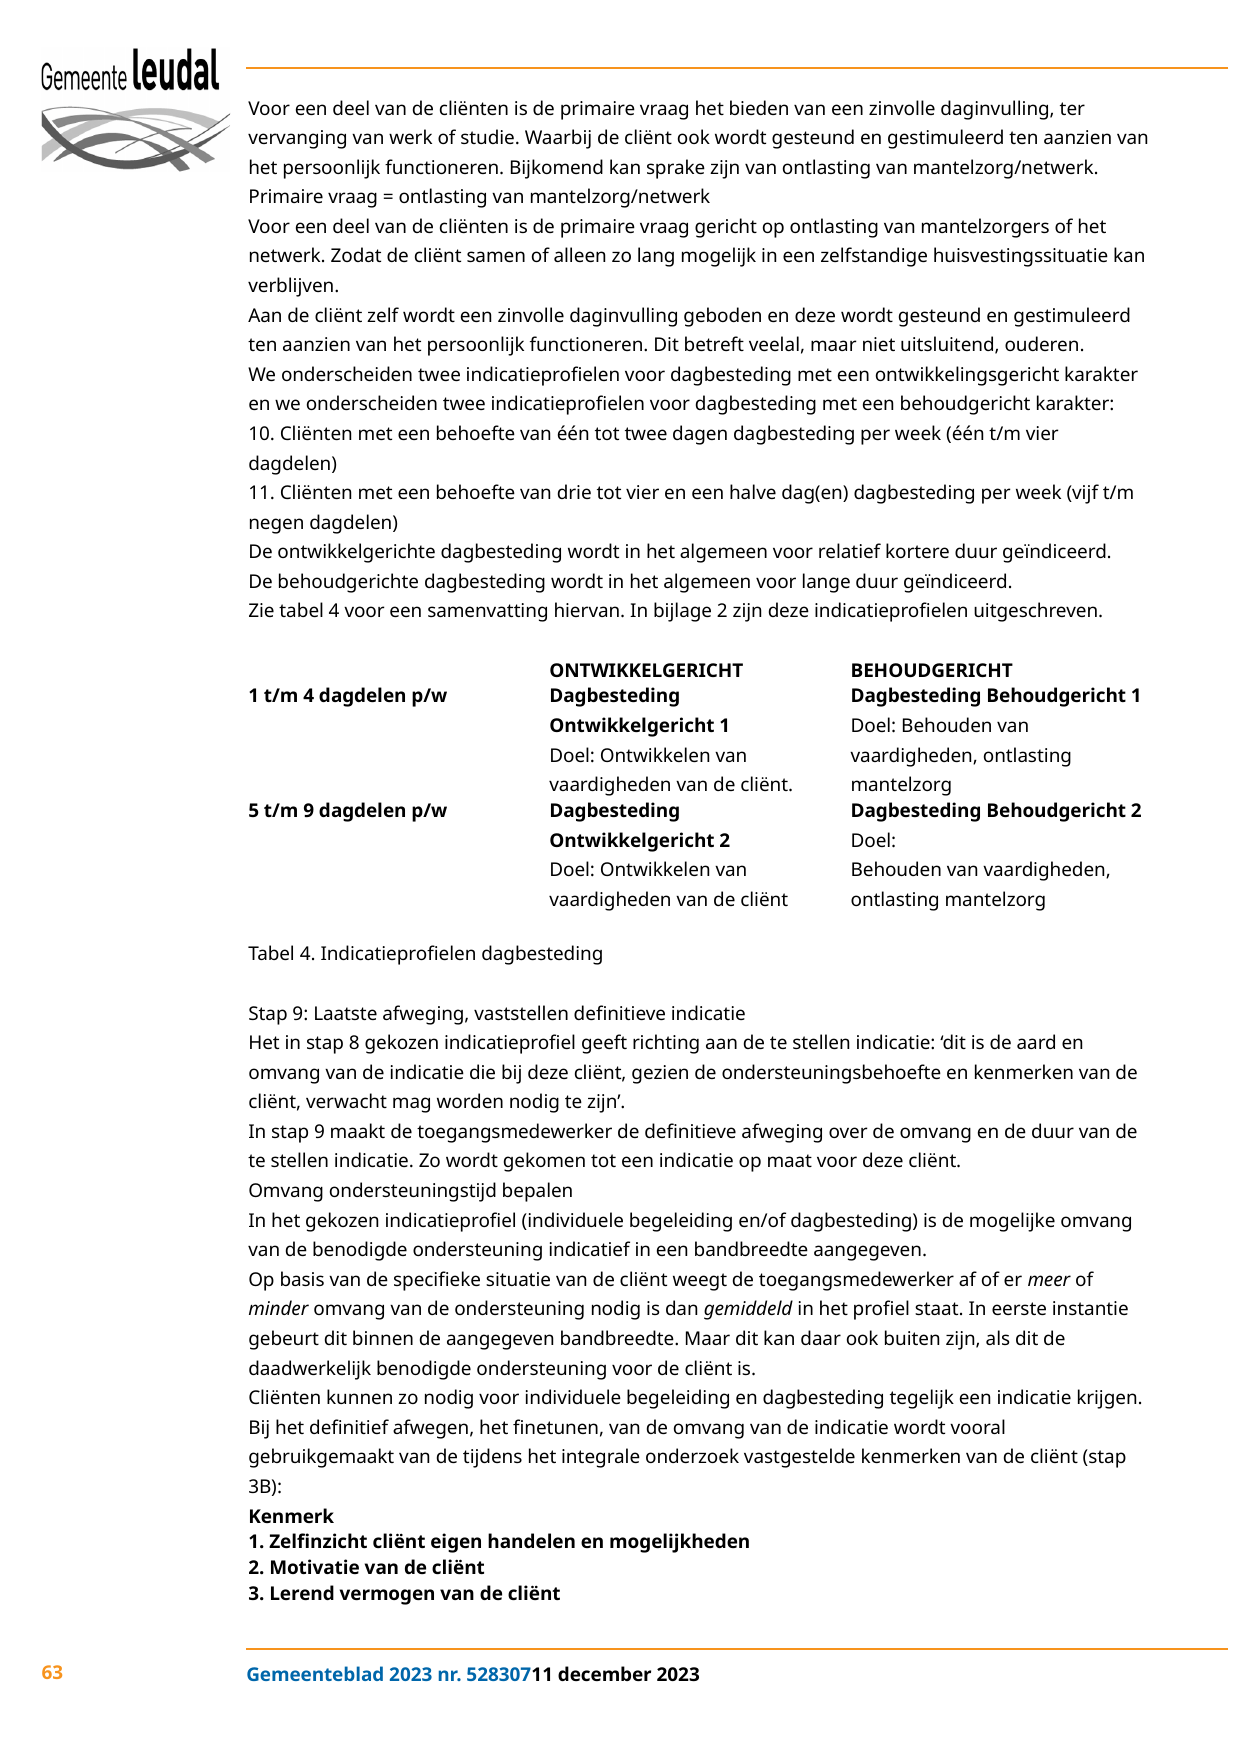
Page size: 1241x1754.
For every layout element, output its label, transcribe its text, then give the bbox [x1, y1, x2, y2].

table_header ONTWIKKELGERICHT [549, 657, 850, 683]
table_cell Dagbesteding Ontwikkelgericht 1 Doel: Ontwikkelen van vaardigheden van de cliënt. [549, 683, 850, 797]
text De ontwikkelgerichte dagbesteding wordt in het algemeen voor relatief kortere duur geïndiceerd. [248, 538, 1152, 564]
table_cell 5 t/m 9 dagdelen p/w [248, 797, 549, 912]
text In stap 9 maakt de toegangsmedewerker de definitieve afweging over de omvang en de duur van de te stellen indicatie. Zo wordt gekomen tot een indicatie op maat voor deze cliënt. [248, 1118, 1152, 1173]
text De behoudgerichte dagbesteding wordt in het algemeen voor lange duur geïndiceerd. [248, 568, 1152, 594]
table_header Kenmerk [248, 1503, 1152, 1528]
text 10. Cliënten met een behoefte van één tot twee dagen dagbesteding per week (één t/m vier dagdelen) [248, 420, 1152, 476]
text Tabel 4. Indicatieprofielen dagbesteding [248, 941, 1152, 966]
table_header [248, 657, 549, 683]
text Zie tabel 4 voor een samenvatting hiervan. In bijlage 2 zijn deze indicatieprofielen uitgeschreven. [248, 598, 1152, 623]
table_header BEHOUDGERICHT [850, 657, 1152, 683]
text Omvang ondersteuningstijd bepalen [248, 1177, 1152, 1203]
table_cell [248, 912, 549, 937]
text Voor een deel van de cliënten is de primaire vraag het bieden van een zinvolle daginvulling, ter vervanging van werk of studie. Waarbij de cliënt ook wordt gesteund en gestimuleerd ten aanzien van het persoonlijk functioneren. Bijkomend kan sprake zijn van ontlasting van mantelzorg/netwerk. [248, 95, 1152, 180]
text Primaire vraag = ontlasting van mantelzorg/netwerk [248, 183, 1152, 209]
text In het gekozen indicatieprofiel (individuele begeleiding en/of dagbesteding) is de mogelijke omvang van de benodigde ondersteuning indicatief in een bandbreedte aangegeven. [248, 1207, 1152, 1262]
table_cell Dagbesteding Ontwikkelgericht 2 Doel: Ontwikkelen van vaardigheden van de cliënt [549, 797, 850, 912]
table_cell 2. Motivatie van de cliënt [248, 1554, 1152, 1580]
text 11. Cliënten met een behoefte van drie tot vier en een halve dag(en) dagbesteding per week (vijf t/m negen dagdelen) [248, 479, 1152, 535]
text Voor een deel van de cliënten is de primaire vraag gericht op ontlasting van mantelzorgers of het netwerk. Zodat de cliënt samen of alleen zo lang mogelijk in een zelfstandige huisvestingssituatie kan verblijven. [248, 213, 1152, 298]
text Cliënten kunnen zo nodig voor individuele begeleiding en dagbesteding tegelijk een indicatie krijgen. [248, 1384, 1152, 1410]
table_cell Dagbesteding Behoudgericht 2 Doel: Behouden van vaardigheden, ontlasting mantelzorg [850, 797, 1152, 912]
table_cell [549, 912, 850, 937]
text Aan de cliënt zelf wordt een zinvolle daginvulling geboden en deze wordt gesteund en gestimuleerd ten aanzien van het persoonlijk functioneren. Dit betreft veelal, maar niet uitsluitend, ouderen. [248, 302, 1152, 357]
table_cell 3. Lerend vermogen van de cliënt [248, 1580, 1152, 1606]
table_cell 1. Zelfinzicht cliënt eigen handelen en mogelijkheden [248, 1529, 1152, 1554]
text Stap 9: Laatste afweging, vaststellen definitieve indicatie [248, 1000, 1152, 1026]
table_cell 1 t/m 4 dagdelen p/w [248, 683, 549, 797]
text We onderscheiden twee indicatieprofielen voor dagbesteding met een ontwikkelingsgericht karakter en we onderscheiden twee indicatieprofielen voor dagbesteding met een behoudgericht karakter: [248, 361, 1152, 416]
picture [41, 47, 231, 172]
text Het in stap 8 gekozen indicatieprofiel geeft richting aan de te stellen indicatie: ‘dit is de aard en omvang van de indicatie die bij deze cliënt, gezien de ondersteuningsbehoefte en kenmerken van de cliënt, verwacht mag worden nodig te zijn’. [248, 1029, 1152, 1114]
text Op basis van de specifieke situatie van de cliënt weegt de toegangsmedewerker af of er meer of minder omvang van de ondersteuning nodig is dan gemiddeld in het profiel staat. In eerste instantie gebeurt dit binnen de aangegeven bandbreedte. Maar dit kan daar ook buiten zijn, als dit de daadwerkelijk benodigde ondersteuning voor de cliënt is. [248, 1266, 1152, 1381]
text Bij het definitief afwegen, het finetunen, van de omvang van de indicatie wordt vooral gebruikgemaakt van de tijdens het integrale onderzoek vastgestelde kenmerken van de cliënt (stap 3B): [248, 1414, 1152, 1499]
table_cell [850, 912, 1152, 937]
table_cell Dagbesteding Behoudgericht 1 Doel: Behouden van vaardigheden, ontlasting mantelzorg [850, 683, 1152, 797]
